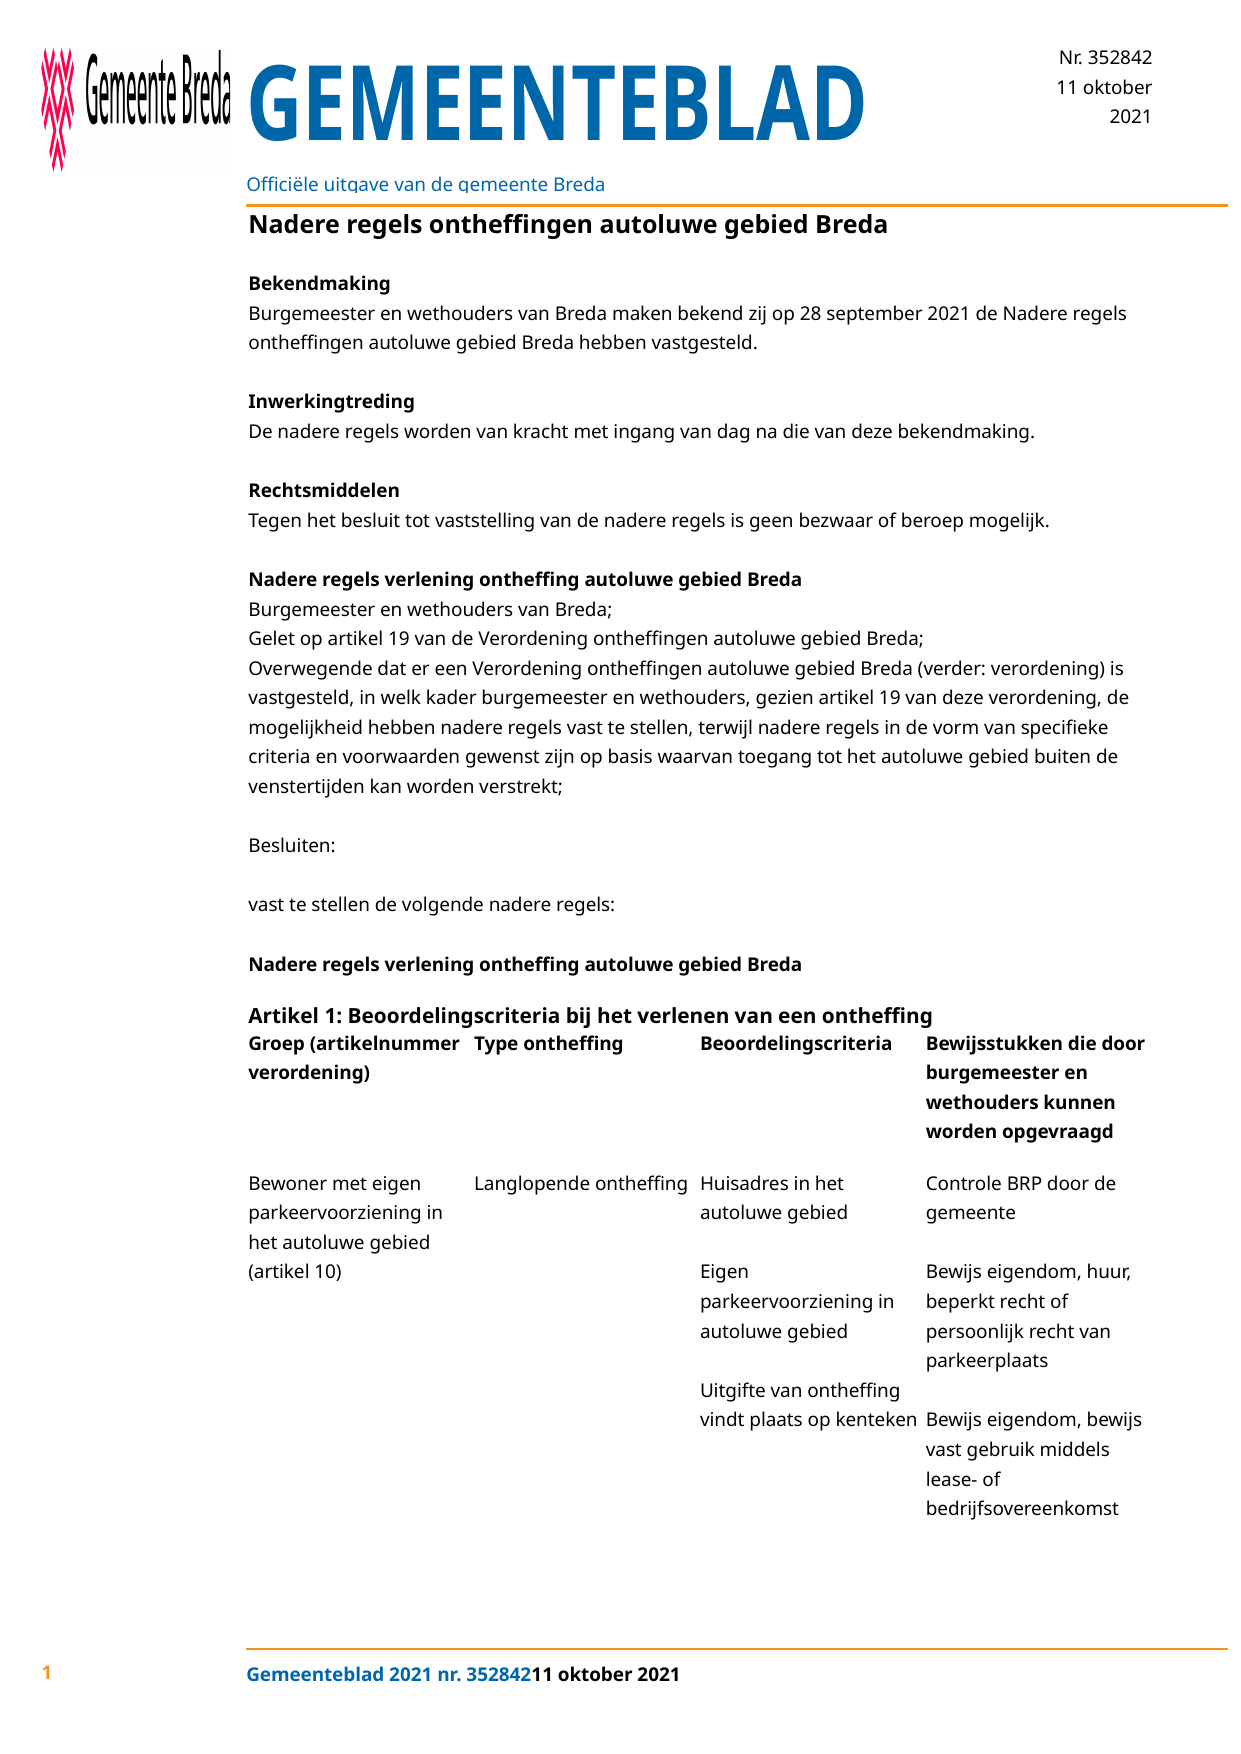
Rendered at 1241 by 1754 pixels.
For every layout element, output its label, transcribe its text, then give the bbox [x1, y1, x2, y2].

table_header Bewijsstukken die door burgemeester en wethouders kunnen worden opgevraagd [926, 1030, 1152, 1144]
table_cell Bewoner met eigen parkeervoorziening in het autoluwe gebied (artikel 10) [248, 1170, 474, 1521]
picture [41, 47, 231, 172]
table_cell [926, 1144, 1152, 1170]
text Burgemeester en wethouders van Breda maken bekend zij op 28 september 2021 de Nadere regels ontheffingen autoluwe gebied Breda hebben vastgesteld. [248, 300, 1152, 355]
table_cell [474, 1144, 700, 1170]
table_header Type ontheffing [474, 1030, 700, 1144]
text Besluiten: [248, 832, 1152, 858]
table_header Groep (artikelnummer verordening) [248, 1030, 474, 1144]
text Tegen het besluit tot vaststelling van de nadere regels is geen bezwaar of beroep mogelijk. [248, 507, 1152, 533]
text Rechtsmiddelen [248, 477, 1152, 503]
text De nadere regels worden van kracht met ingang van dag na die van deze bekendmaking. [248, 418, 1152, 444]
table_header Beoordelingscriteria [700, 1030, 926, 1144]
text Bekendmaking [248, 270, 1152, 296]
text Burgemeester en wethouders van Breda; [248, 596, 1152, 621]
table_cell Huisadres in het autoluwe gebied Eigen parkeervoorziening in autoluwe gebied Uitgifte van ontheffing vindt plaats op kenteken [700, 1170, 926, 1521]
table_cell [248, 1144, 474, 1170]
table_cell [700, 1144, 926, 1170]
text Artikel 1: Beoordelingscriteria bij het verlenen van een ontheffing [248, 1001, 1152, 1029]
table_cell Langlopende ontheffing [474, 1170, 700, 1521]
text Nadere regels ontheffingen autoluwe gebied Breda [248, 207, 1152, 241]
text Overwegende dat er een Verordening ontheffingen autoluwe gebied Breda (verder: verordening) is vastgesteld, in welk kader burgemeester en wethouders, gezien artikel 19 van deze verordening, de mogelijkheid hebben nadere regels vast te stellen, terwijl nadere regels in de vorm van specifieke criteria en voorwaarden gewenst zijn op basis waarvan toegang tot het autoluwe gebied buiten de venstertijden kan worden verstrekt; [248, 655, 1152, 799]
text Gelet op artikel 19 van de Verordening ontheffingen autoluwe gebied Breda; [248, 625, 1152, 651]
table_cell Controle BRP door de gemeente Bewijs eigendom, huur, beperkt recht of persoonlijk recht van parkeerplaats Bewijs eigendom, bewijs vast gebruik middels lease- of bedrijfsovereenkomst [926, 1170, 1152, 1521]
text Inwerkingtreding [248, 389, 1152, 414]
text Nadere regels verlening ontheffing autoluwe gebied Breda [248, 951, 1152, 976]
text Nadere regels verlening ontheffing autoluwe gebied Breda [248, 566, 1152, 592]
text vast te stellen de volgende nadere regels: [248, 892, 1152, 917]
